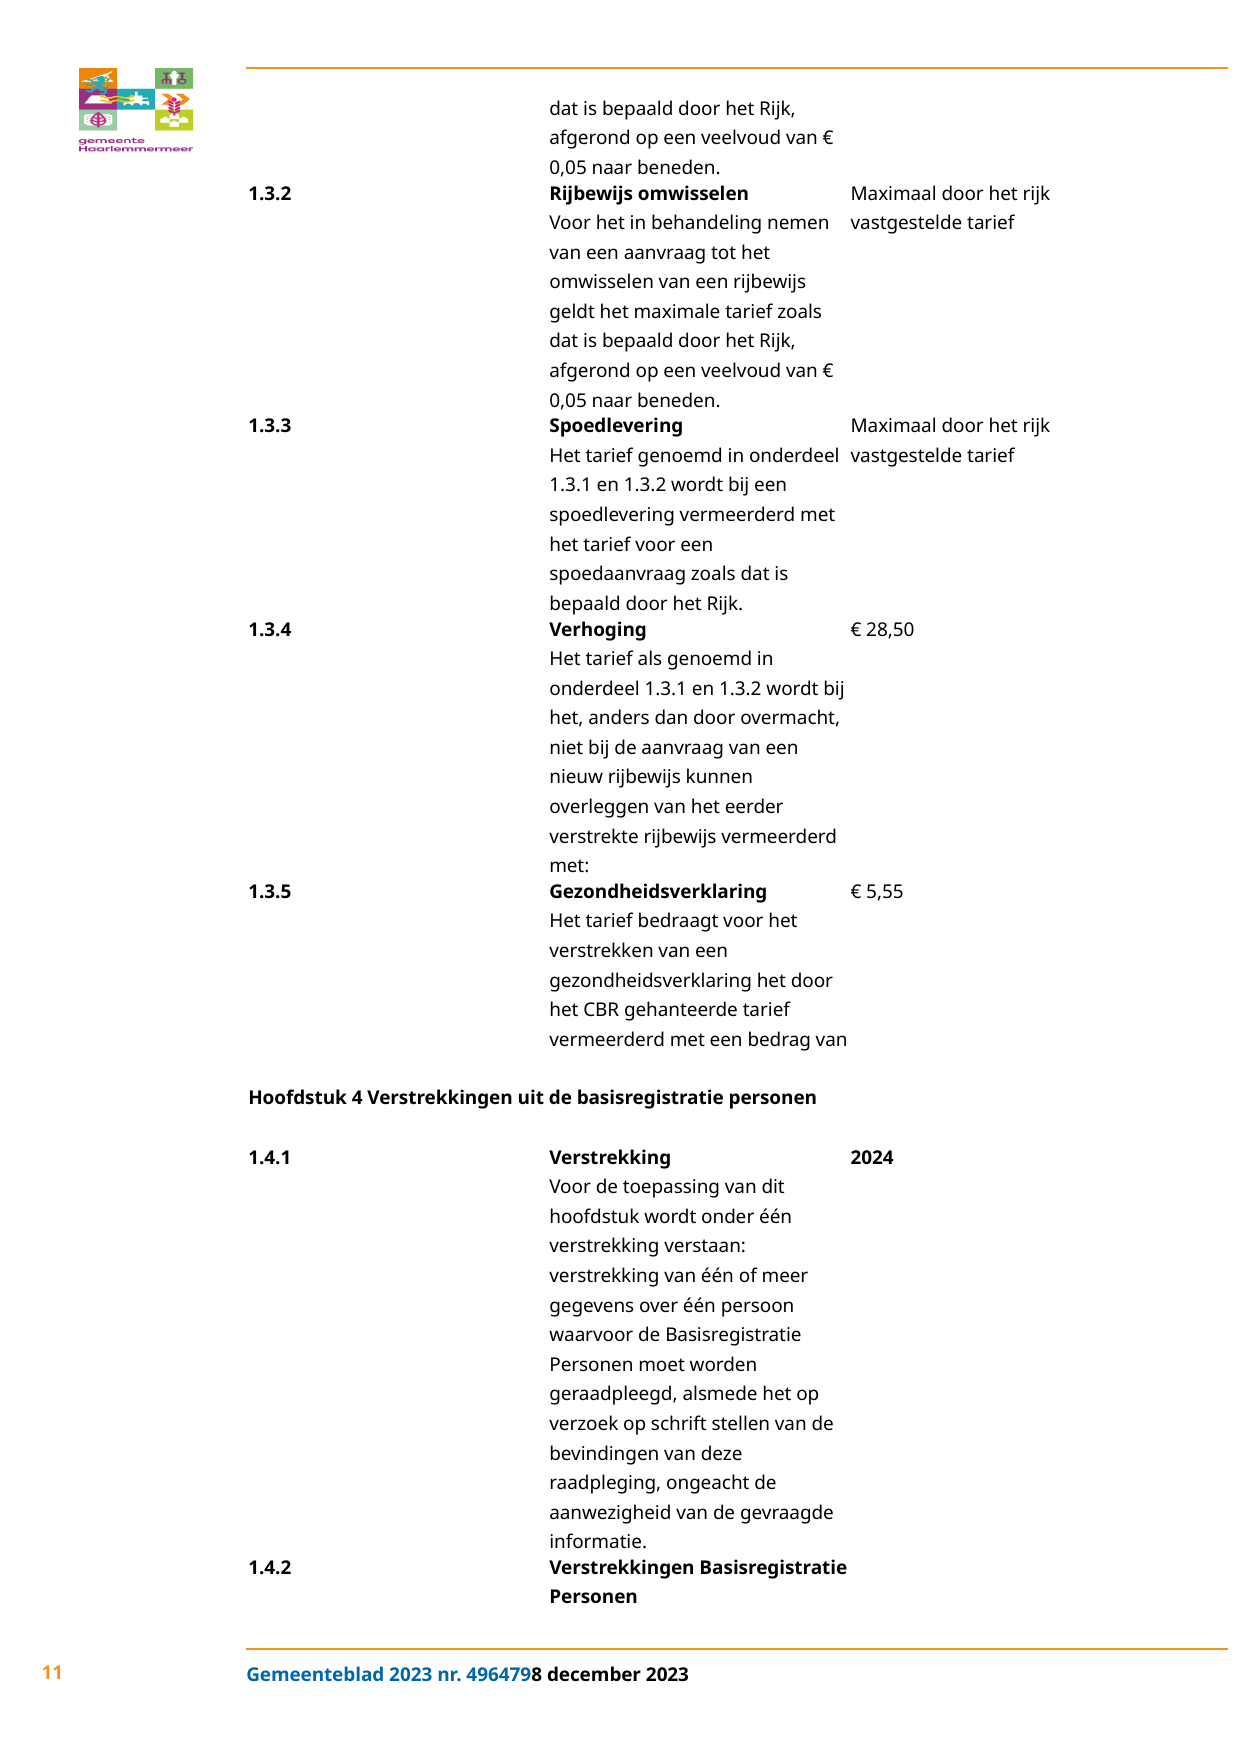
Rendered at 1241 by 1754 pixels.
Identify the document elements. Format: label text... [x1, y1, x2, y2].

table_cell 1.3.5 [248, 878, 549, 1052]
table_cell Gezondheidsverklaring Het tarief bedraagt voor het verstrekken van een gezondheidsverklaring het door het CBR gehanteerde tarief vermeerderd met een bedrag van [549, 878, 850, 1052]
table_cell 1.3.4 [248, 616, 549, 878]
table_cell [850, 1170, 1152, 1554]
table_cell € 5,55 [850, 878, 1152, 1052]
picture [41, 47, 231, 172]
text Hoofdstuk 4 Verstrekkingen uit de basisregistratie personen [248, 1084, 1152, 1110]
table_header Verstrekking Voor de toepassing van dit hoofdstuk wordt onder één verstrekking verstaan: verstrekking van één of meer gegevens over één persoon waarvoor de Basisregistratie Personen moet worden geraadpleegd, alsmede het op verzoek op schrift stellen van de bevindingen van deze raadpleging, ongeacht de aanwezigheid van de gevraagde informatie. [549, 1144, 850, 1554]
table_cell Rijbewijs omwisselen Voor het in behandeling nemen van een aanvraag tot het omwisselen van een rijbewijs geldt het maximale tarief zoals dat is bepaald door het Rijk, afgerond op een veelvoud van € 0,05 naar beneden. [549, 180, 850, 412]
table_cell 1.3.2 [248, 180, 549, 412]
table_cell 1.3.3 [248, 413, 549, 616]
table_cell € 28,50 [850, 616, 1152, 878]
table_cell Maximaal door het rijk vastgestelde tarief [850, 413, 1152, 616]
table_header dat is bepaald door het Rijk, afgerond op een veelvoud van € 0,05 naar beneden. [549, 95, 850, 180]
table_cell Spoedlevering Het tarief genoemd in onderdeel 1.3.1 en 1.3.2 wordt bij een spoedlevering vermeerderd met het tarief voor een spoedaanvraag zoals dat is bepaald door het Rijk. [549, 413, 850, 616]
table_cell 1.4.2 [248, 1554, 549, 1609]
table_cell Maximaal door het rijk vastgestelde tarief [850, 180, 1152, 412]
table_cell [850, 1554, 1152, 1609]
table_cell [850, 95, 1152, 180]
table_header 2024 [850, 1144, 1152, 1169]
table_header [248, 95, 549, 180]
table_header 1.4.1 [248, 1144, 549, 1554]
table_cell Verstrekkingen Basisregistratie Personen [549, 1554, 850, 1609]
table_cell Verhoging Het tarief als genoemd in onderdeel 1.3.1 en 1.3.2 wordt bij het, anders dan door overmacht, niet bij de aanvraag van een nieuw rijbewijs kunnen overleggen van het eerder verstrekte rijbewijs vermeerderd met: [549, 616, 850, 878]
